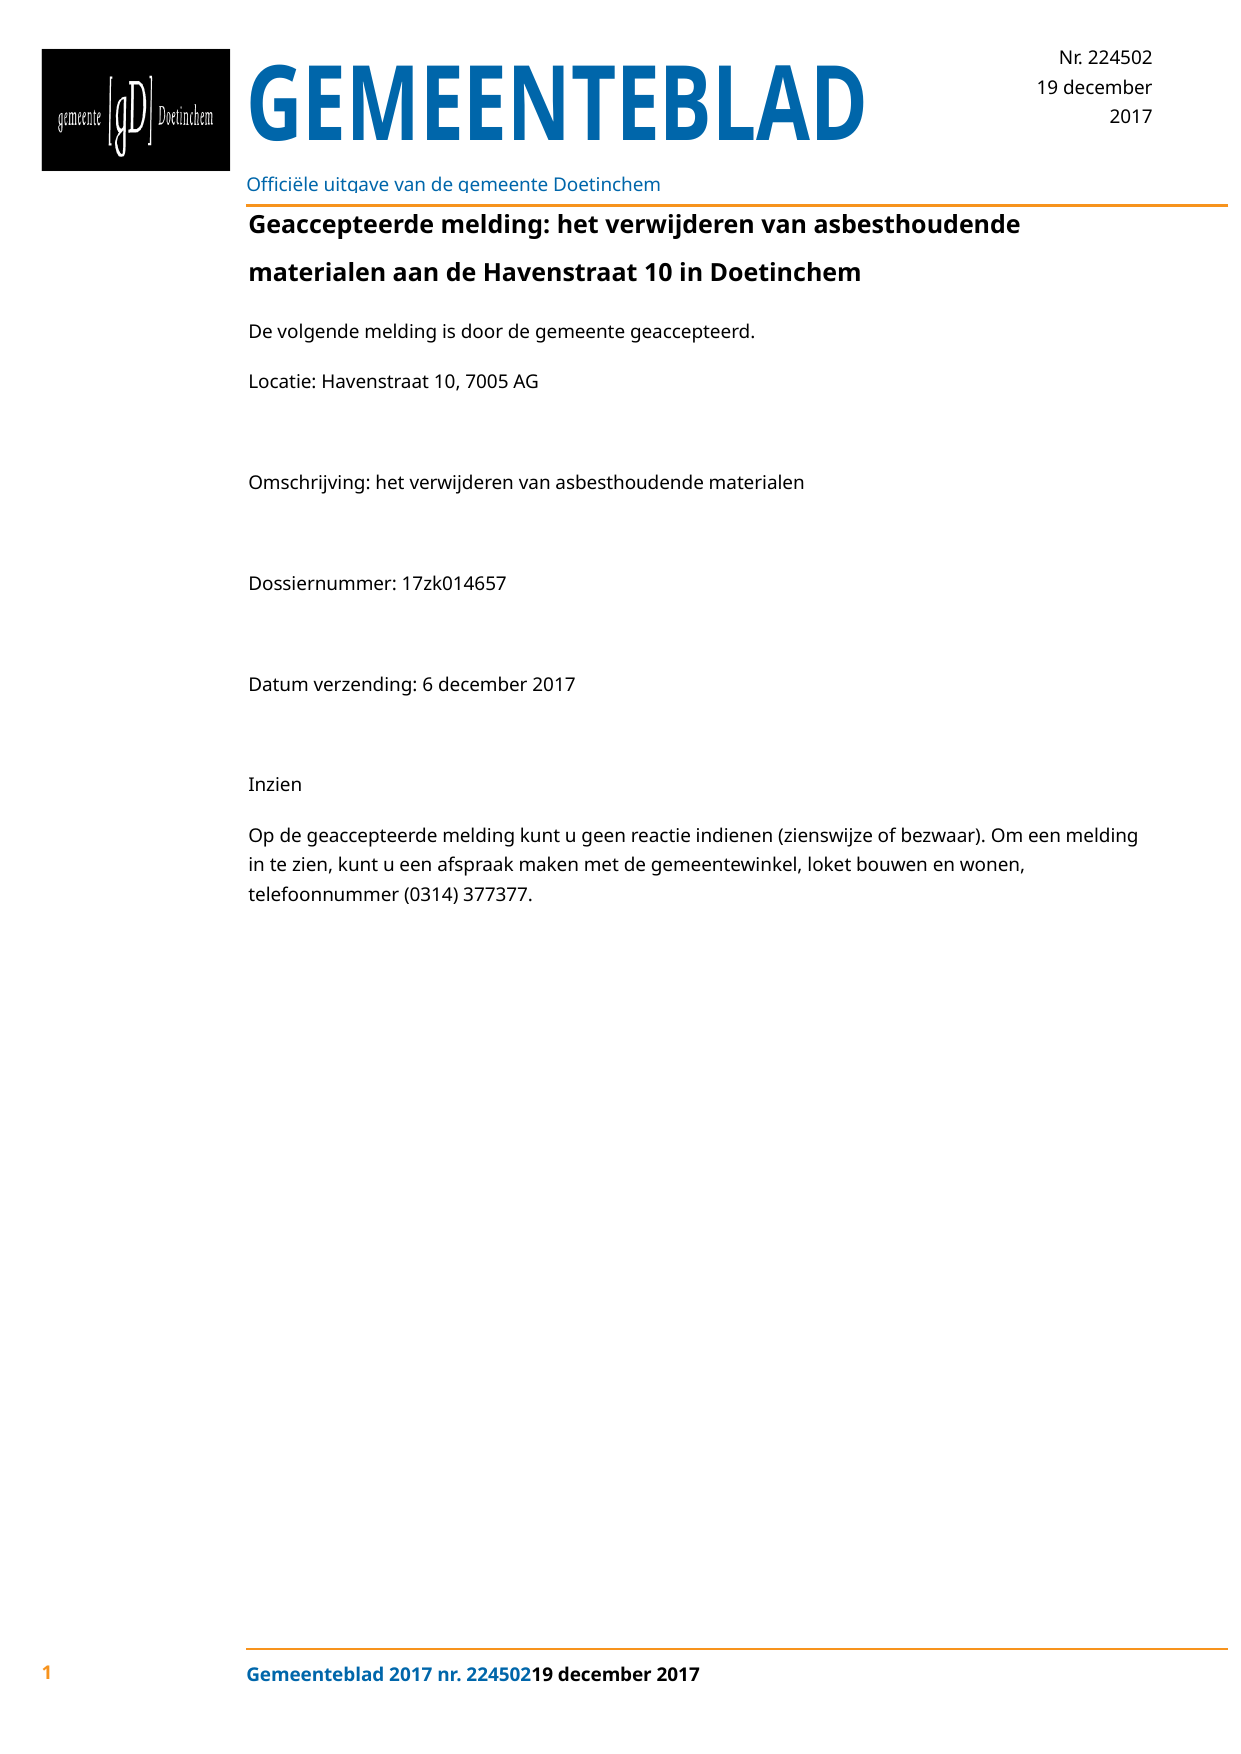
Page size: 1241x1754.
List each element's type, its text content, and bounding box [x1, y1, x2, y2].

text Dossiernummer: 17zk014657 [248, 570, 1152, 596]
picture [41, 47, 231, 172]
text Omschrijving: het verwijderen van asbesthoudende materialen [248, 469, 1152, 495]
text Datum verzending: 6 december 2017 [248, 671, 1152, 697]
text Locatie: Havenstraat 10, 7005 AG [248, 368, 1152, 394]
text De volgende melding is door de gemeente geaccepteerd. [248, 318, 1152, 344]
text Op de geaccepteerde melding kunt u geen reactie indienen (zienswijze of bezwaar). Om een melding in te zien, kunt u een afspraak maken met de gemeentewinkel, loket bouwen en wonen, telefoonnummer (0314) 377377. [248, 822, 1152, 907]
text Geaccepteerde melding: het verwijderen van asbesthoudende materialen aan de Havenstraat 10 in Doetinchem [248, 207, 1152, 288]
text Inzien [248, 772, 1152, 797]
